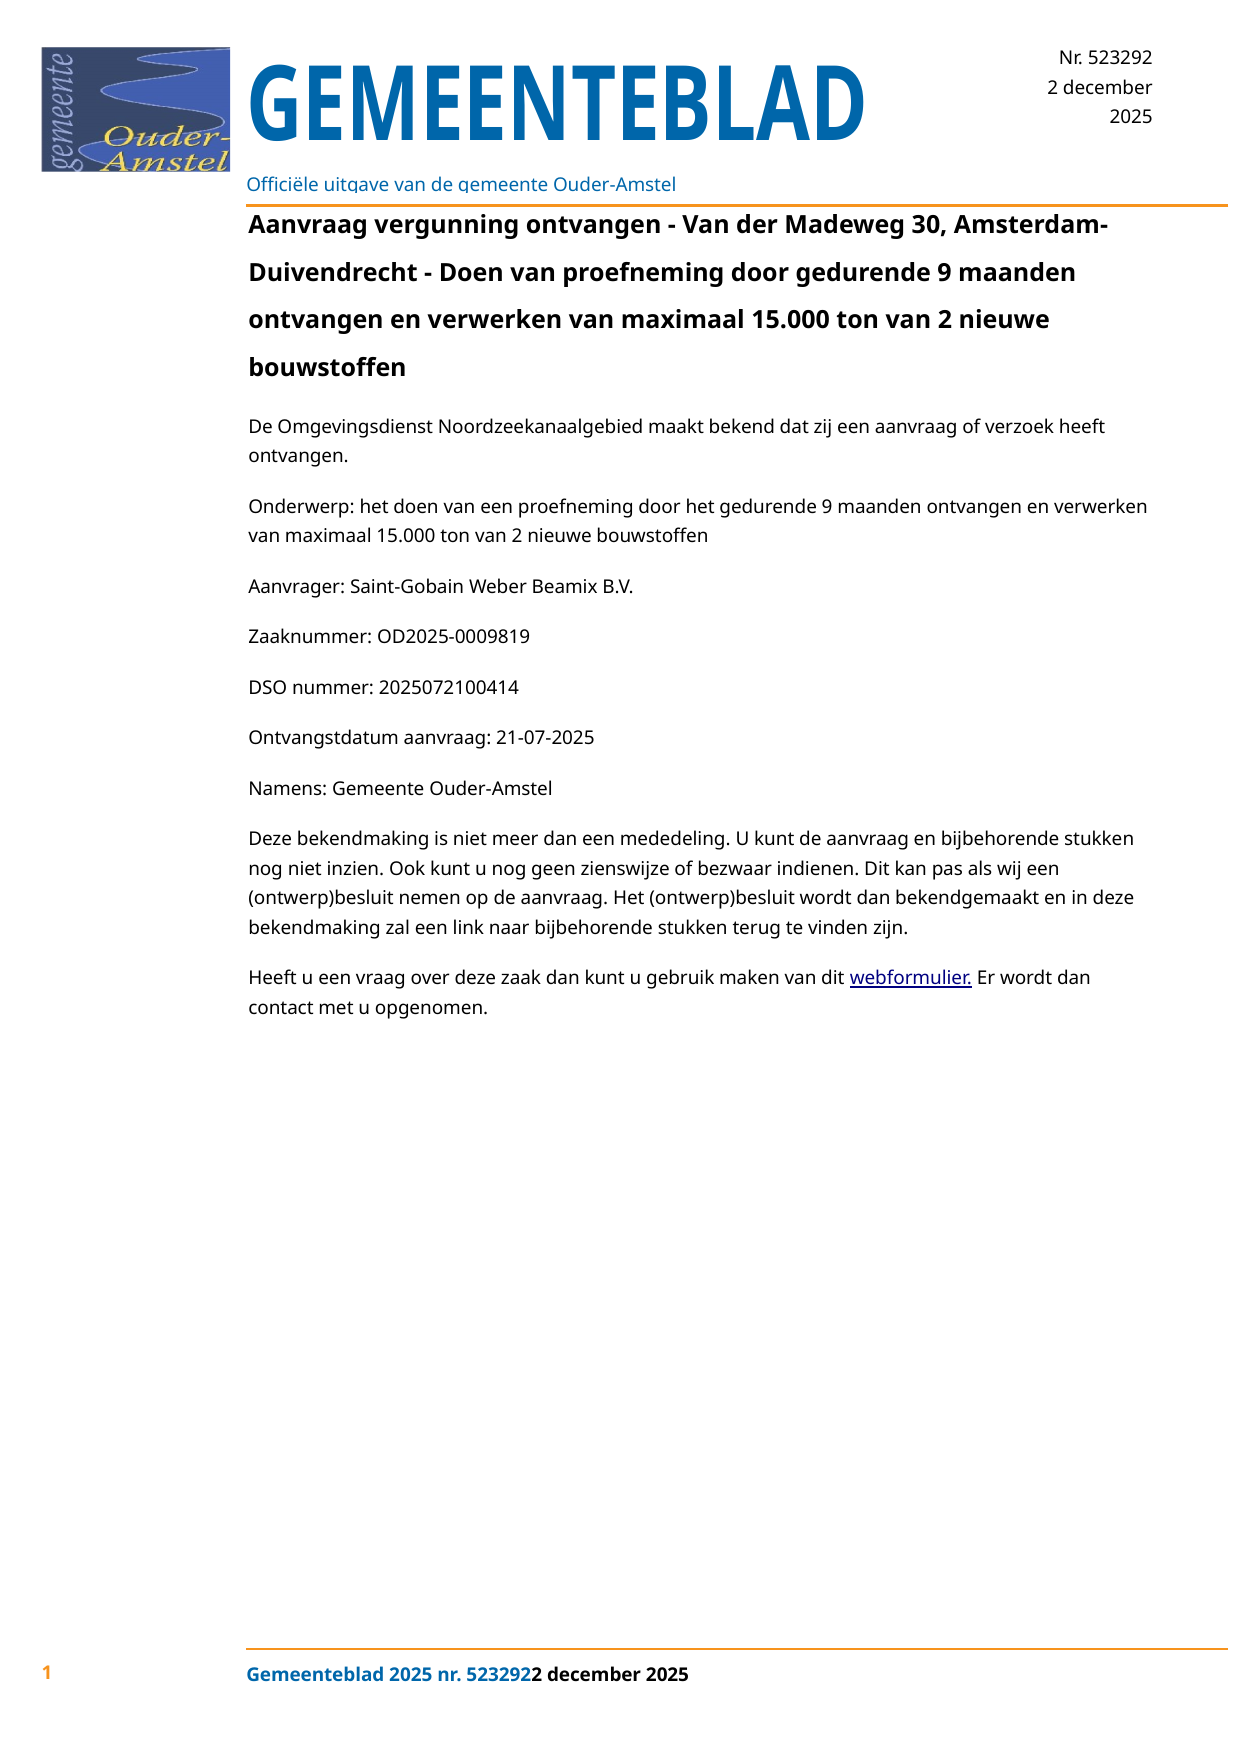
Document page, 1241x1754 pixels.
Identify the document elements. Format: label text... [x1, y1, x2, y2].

text Deze bekendmaking is niet meer dan een mededeling. U kunt de aanvraag en bijbehorende stukken nog niet inzien. Ook kunt u nog geen zienswijze of bezwaar indienen. Dit kan pas als wij een (ontwerp)besluit nemen op de aanvraag. Het (ontwerp)besluit wordt dan bekendgemaakt en in deze bekendmaking zal een link naar bijbehorende stukken terug te vinden zijn. [248, 825, 1152, 940]
text De Omgevingsdienst Noordzeekanaalgebied maakt bekend dat zij een aanvraag of verzoek heeft ontvangen. [248, 413, 1152, 468]
text Aanvraag vergunning ontvangen - Van der Madeweg 30, Amsterdam-Duivendrecht - Doen van proefneming door gedurende 9 maanden ontvangen en verwerken van maximaal 15.000 ton van 2 nieuwe bouwstoffen [248, 207, 1152, 384]
text Namens: Gemeente Ouder-Amstel [248, 775, 1152, 801]
picture [41, 47, 231, 172]
text Zaaknummer: OD2025-0009819 [248, 623, 1152, 649]
text Ontvangstdatum aanvraag: 21-07-2025 [248, 724, 1152, 750]
text Aanvrager: Saint-Gobain Weber Beamix B.V. [248, 573, 1152, 599]
text Onderwerp: het doen van een proefneming door het gedurende 9 maanden ontvangen en verwerken van maximaal 15.000 ton van 2 nieuwe bouwstoffen [248, 493, 1152, 548]
text DSO nummer: 2025072100414 [248, 674, 1152, 700]
text Heeft u een vraag over deze zaak dan kunt u gebruik maken van dit webformulier. Er wordt dan contact met u opgenomen. [248, 964, 1152, 1020]
